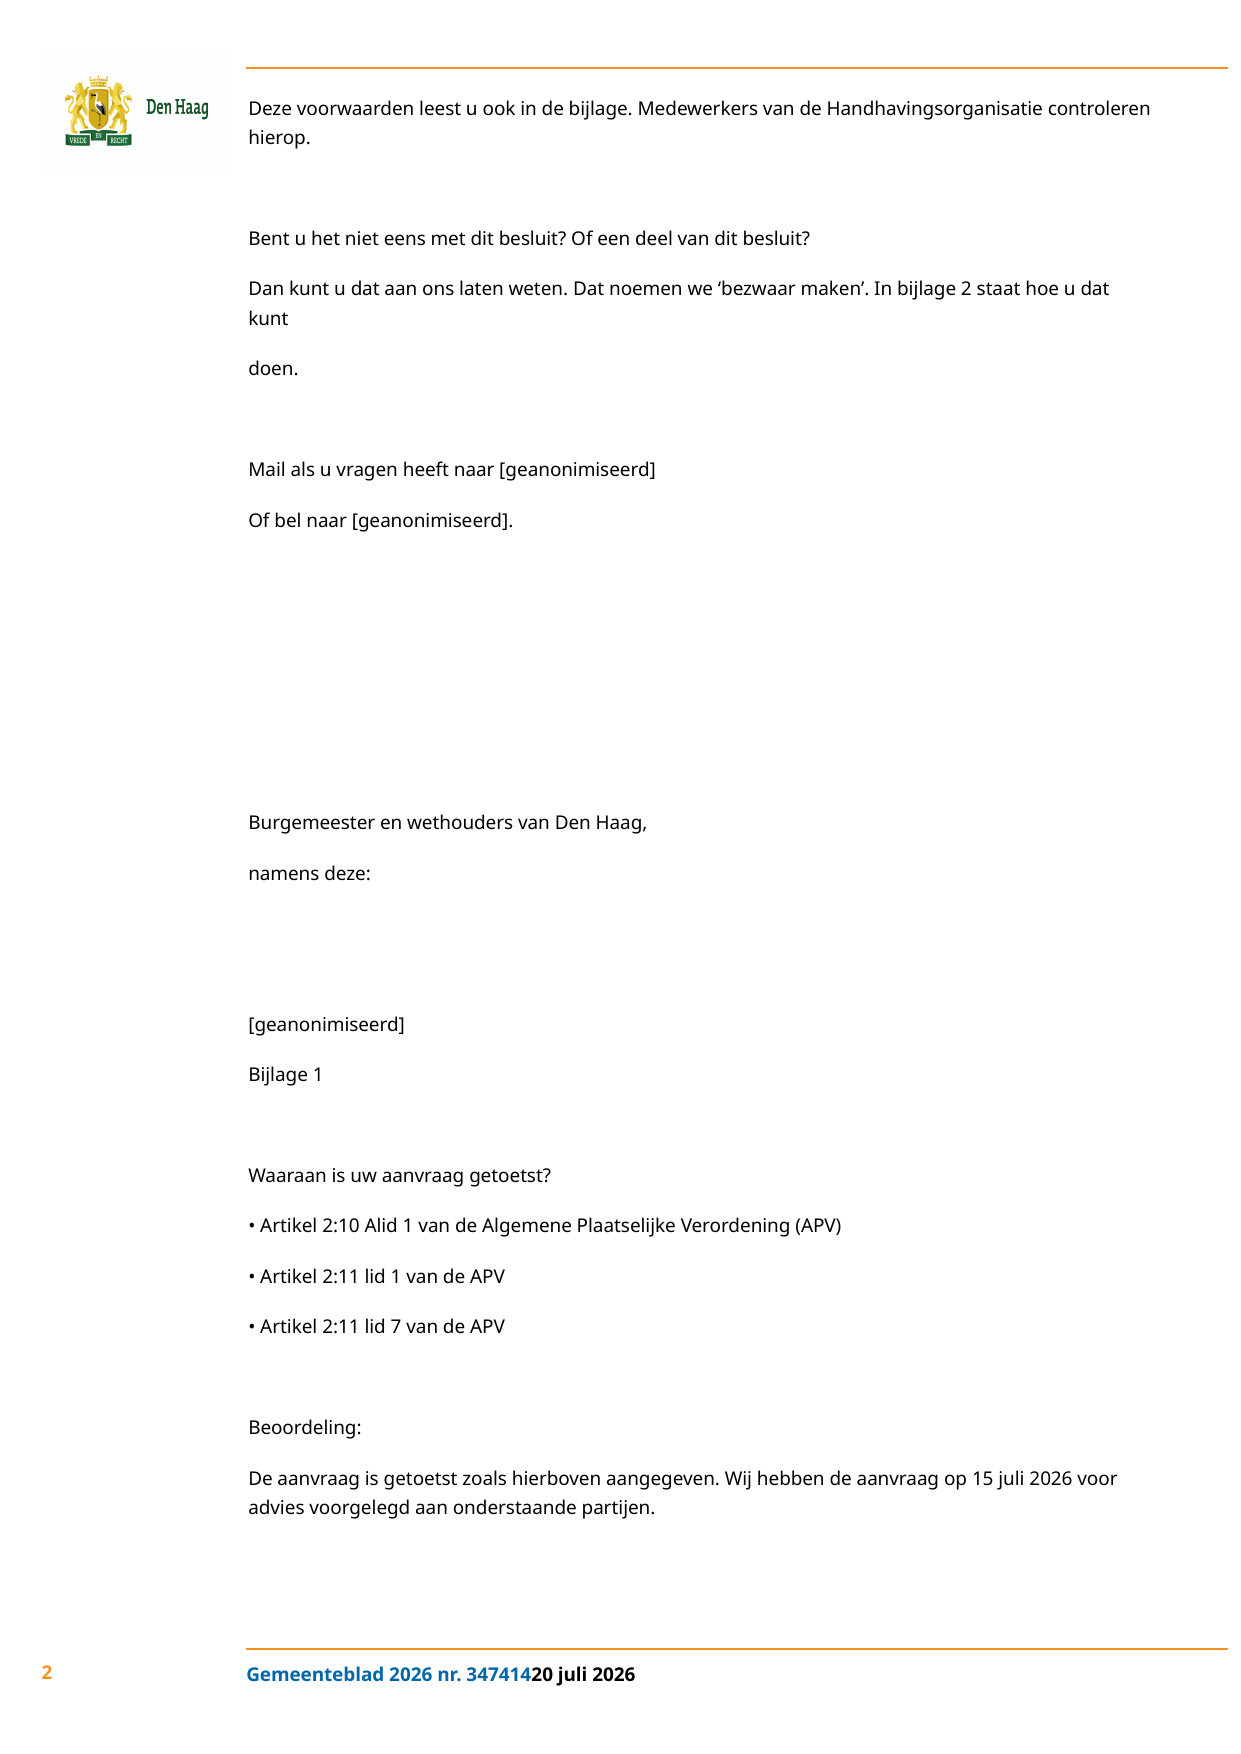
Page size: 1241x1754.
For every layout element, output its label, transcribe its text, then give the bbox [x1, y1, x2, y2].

text namens deze: [248, 860, 1152, 886]
text Bent u het niet eens met dit besluit? Of een deel van dit besluit? [248, 225, 1152, 251]
text De aanvraag is getoetst zoals hierboven aangegeven. Wij hebben de aanvraag op 15 juli 2026 voor advies voorgelegd aan onderstaande partijen. [248, 1465, 1152, 1520]
text Mail als u vragen heeft naar [geanonimiseerd] [248, 456, 1152, 482]
text doen. [248, 356, 1152, 381]
text • Artikel 2:11 lid 7 van de APV [248, 1313, 1152, 1339]
text Burgemeester en wethouders van Den Haag, [248, 809, 1152, 835]
text Beoordeling: [248, 1414, 1152, 1440]
text [geanonimiseerd] [248, 1011, 1152, 1037]
text Dan kunt u dat aan ons laten weten. Dat noemen we ‘bezwaar maken’. In bijlage 2 staat hoe u dat kunt [248, 276, 1152, 331]
picture [41, 47, 231, 172]
text Waaraan is uw aanvraag getoetst? [248, 1162, 1152, 1188]
text • Artikel 2:11 lid 1 van de APV [248, 1263, 1152, 1289]
text • Artikel 2:10 Alid 1 van de Algemene Plaatselijke Verordening (APV) [248, 1213, 1152, 1238]
text Deze voorwaarden leest u ook in de bijlage. Medewerkers van de Handhavingsorganisatie controleren hierop. [248, 95, 1152, 150]
text Of bel naar [geanonimiseerd]. [248, 507, 1152, 533]
text Bijlage 1 [248, 1061, 1152, 1087]
